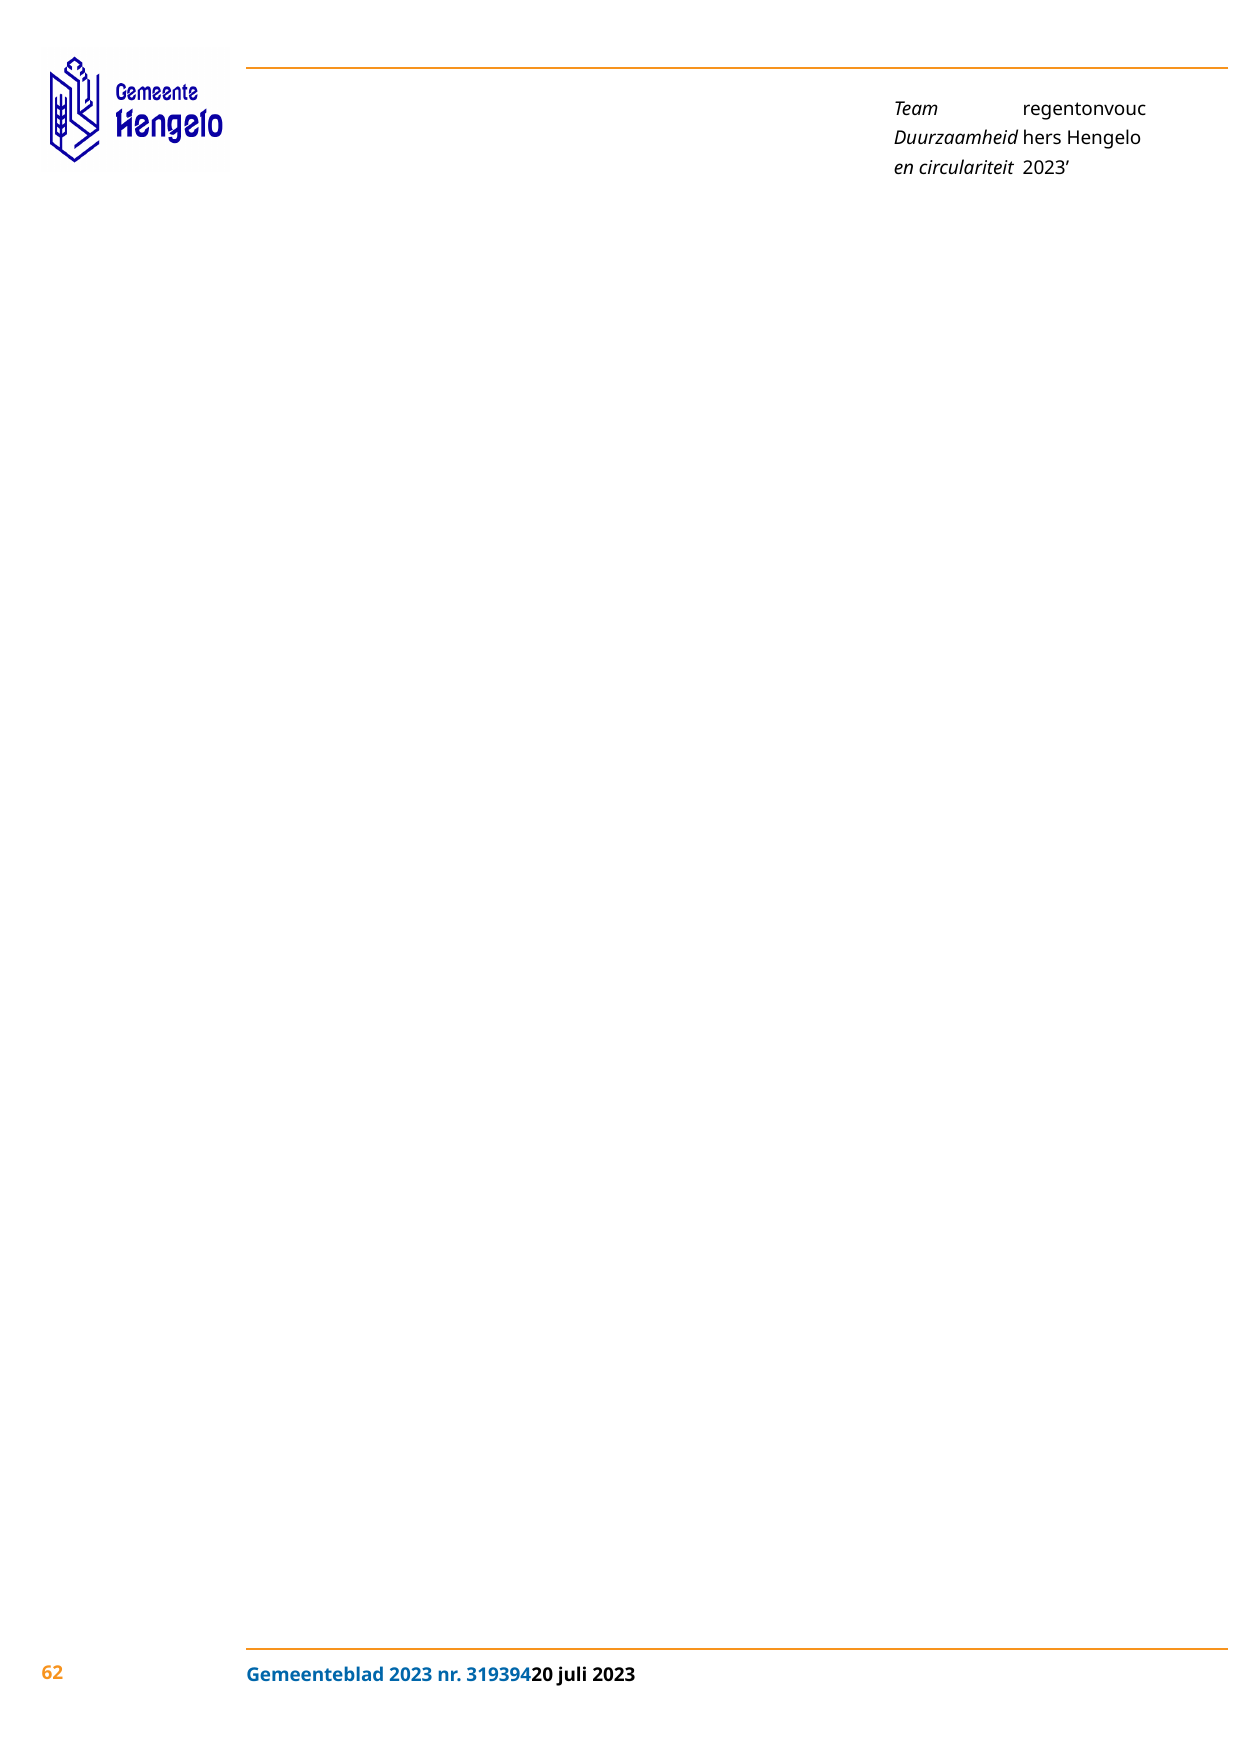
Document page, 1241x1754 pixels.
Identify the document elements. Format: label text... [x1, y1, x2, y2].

picture [41, 47, 231, 172]
table_cell Team Duurzaamheid en circulariteit [894, 95, 1022, 180]
table_cell [635, 95, 764, 180]
table_cell [248, 95, 377, 180]
table_cell regentonvouchers Hengelo 2023’ [1023, 95, 1152, 180]
table_cell [764, 95, 893, 180]
table_cell [377, 95, 635, 180]
